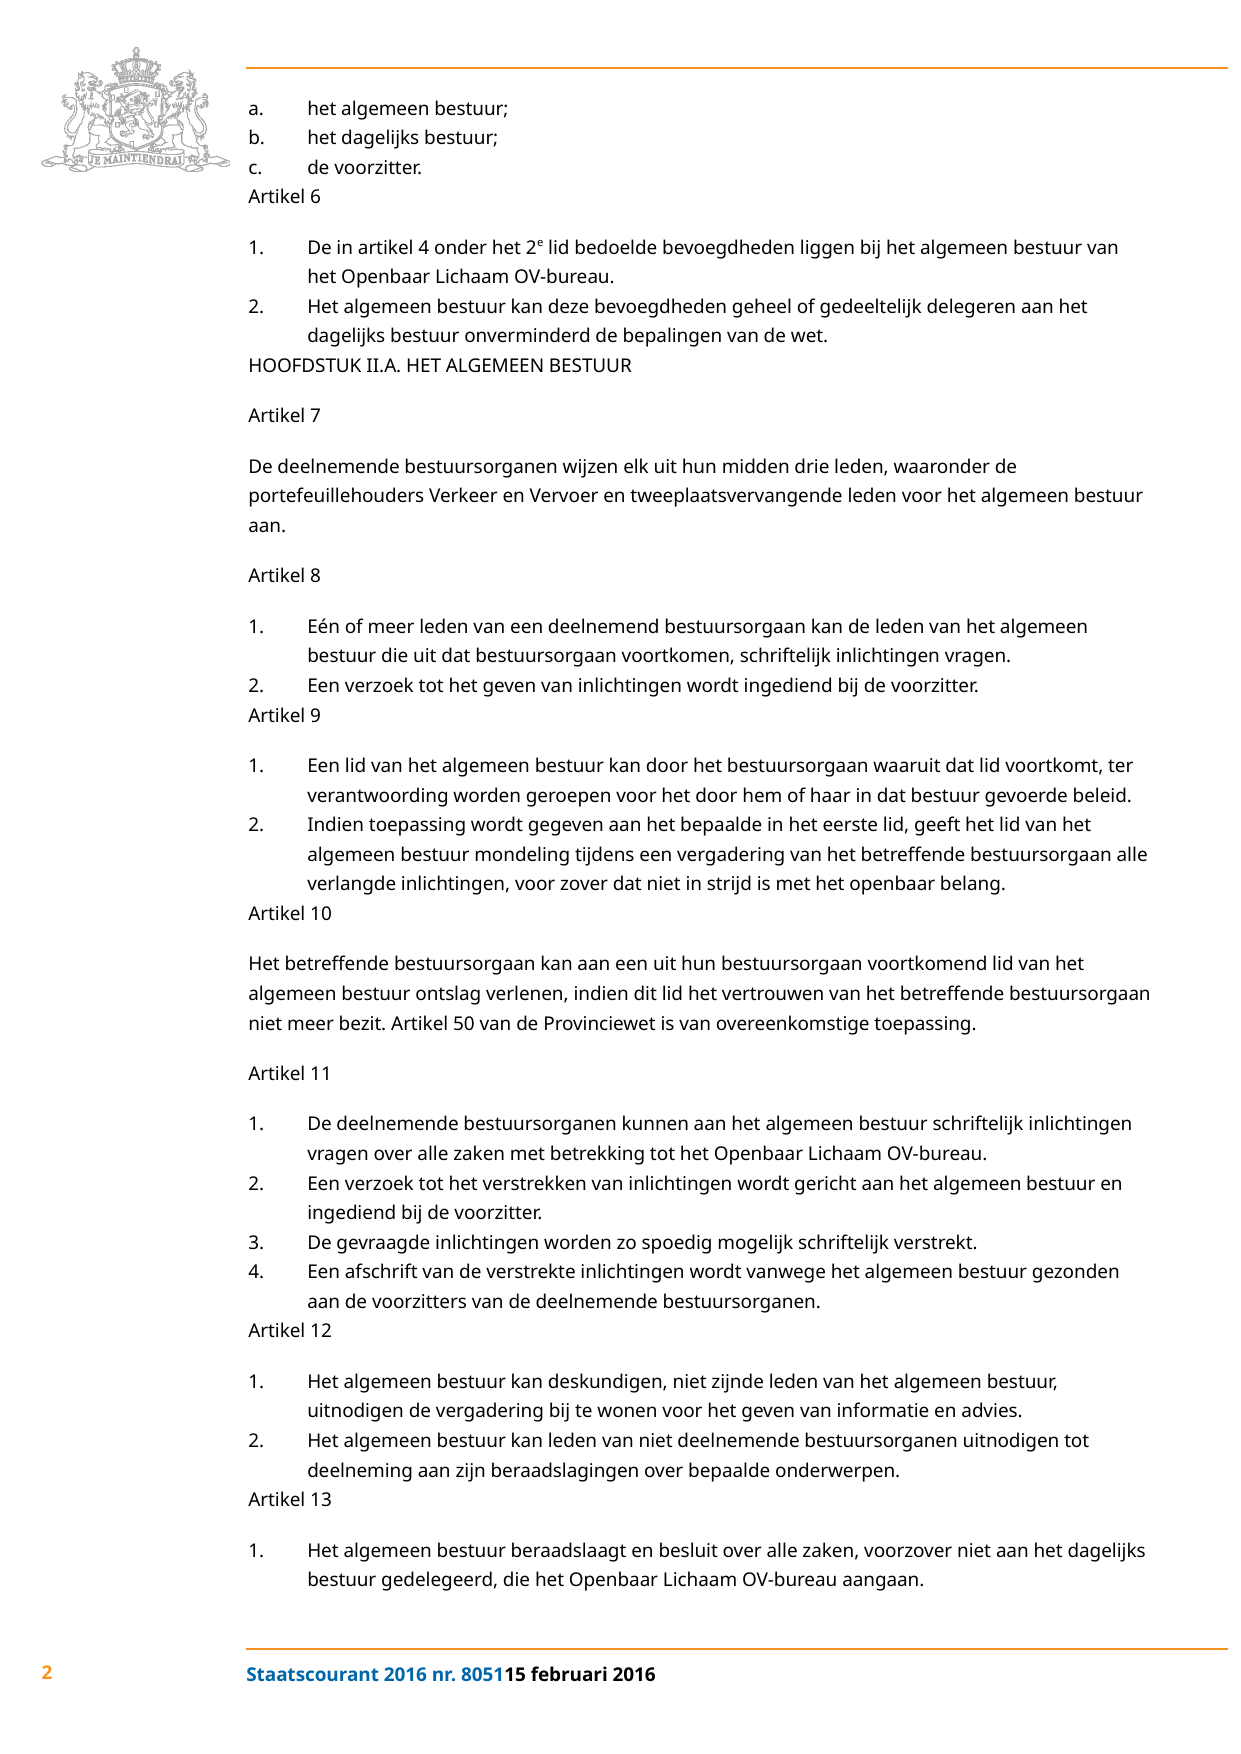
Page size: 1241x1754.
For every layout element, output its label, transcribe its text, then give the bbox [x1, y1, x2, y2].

text Artikel 13 [248, 1486, 1152, 1512]
text Artikel 12 [248, 1318, 1152, 1343]
text Artikel 10 [248, 900, 1152, 926]
text De deelnemende bestuursorganen wijzen elk uit hun midden drie leden, waaronder de portefeuillehouders Verkeer en Vervoer en tweeplaatsvervangende leden voor het algemeen bestuur aan. [248, 453, 1152, 538]
list Een verzoek tot het verstrekken van inlichtingen wordt gericht aan het algemeen bestuur en ingediend bij de voorzitter. [248, 1170, 1152, 1225]
list Een afschrift van de verstrekte inlichtingen wordt vanwege het algemeen bestuur gezonden aan de voorzitters van de deelnemende bestuursorganen. [248, 1258, 1152, 1314]
list de voorzitter. [248, 154, 1152, 180]
list Het algemeen bestuur kan deze bevoegdheden geheel of gedeeltelijk delegeren aan het dagelijks bestuur onverminderd de bepalingen van de wet. [248, 293, 1152, 348]
list Het algemeen bestuur kan leden van niet deelnemende bestuursorganen uitnodigen tot deelneming aan zijn beraadslagingen over bepaalde onderwerpen. [248, 1427, 1152, 1483]
text HOOFDSTUK II.A. HET ALGEMEEN BESTUUR [248, 352, 1152, 378]
list Het algemeen bestuur kan deskundigen, niet zijnde leden van het algemeen bestuur, uitnodigen de vergadering bij te wonen voor het geven van informatie en advies. [248, 1368, 1152, 1423]
text Artikel 7 [248, 403, 1152, 428]
list De in artikel 4 onder het 2e lid bedoelde bevoegdheden liggen bij het algemeen bestuur van het Openbaar Lichaam OV-bureau. [248, 234, 1152, 289]
picture [41, 47, 231, 172]
list De gevraagde inlichtingen worden zo spoedig mogelijk schriftelijk verstrekt. [248, 1229, 1152, 1255]
list Indien toepassing wordt gegeven aan het bepaalde in het eerste lid, geeft het lid van het algemeen bestuur mondeling tijdens een vergadering van het betreffende bestuursorgaan alle verlangde inlichtingen, voor zover dat niet in strijd is met het openbaar belang. [248, 811, 1152, 896]
list het dagelijks bestuur; [248, 124, 1152, 150]
list Eén of meer leden van een deelnemend bestuursorgaan kan de leden van het algemeen bestuur die uit dat bestuursorgaan voortkomen, schriftelijk inlichtingen vragen. [248, 613, 1152, 668]
list Het algemeen bestuur beraadslaagt en besluit over alle zaken, voorzover niet aan het dagelijks bestuur gedelegeerd, die het Openbaar Lichaam OV-bureau aangaan. [248, 1537, 1152, 1592]
text Artikel 8 [248, 563, 1152, 588]
text Het betreffende bestuursorgaan kan aan een uit hun bestuursorgaan voortkomend lid van het algemeen bestuur ontslag verlenen, indien dit lid het vertrouwen van het betreffende bestuursorgaan niet meer bezit. Artikel 50 van de Provinciewet is van overeenkomstige toepassing. [248, 951, 1152, 1036]
text Artikel 9 [248, 702, 1152, 728]
text Artikel 11 [248, 1060, 1152, 1086]
list De deelnemende bestuursorganen kunnen aan het algemeen bestuur schriftelijk inlichtingen vragen over alle zaken met betrekking tot het Openbaar Lichaam OV-bureau. [248, 1111, 1152, 1166]
list Een verzoek tot het geven van inlichtingen wordt ingediend bij de voorzitter. [248, 672, 1152, 698]
list Een lid van het algemeen bestuur kan door het bestuursorgaan waaruit dat lid voortkomt, ter verantwoording worden geroepen voor het door hem of haar in dat bestuur gevoerde beleid. [248, 752, 1152, 808]
list het algemeen bestuur; [248, 95, 1152, 121]
text Artikel 6 [248, 183, 1152, 209]
